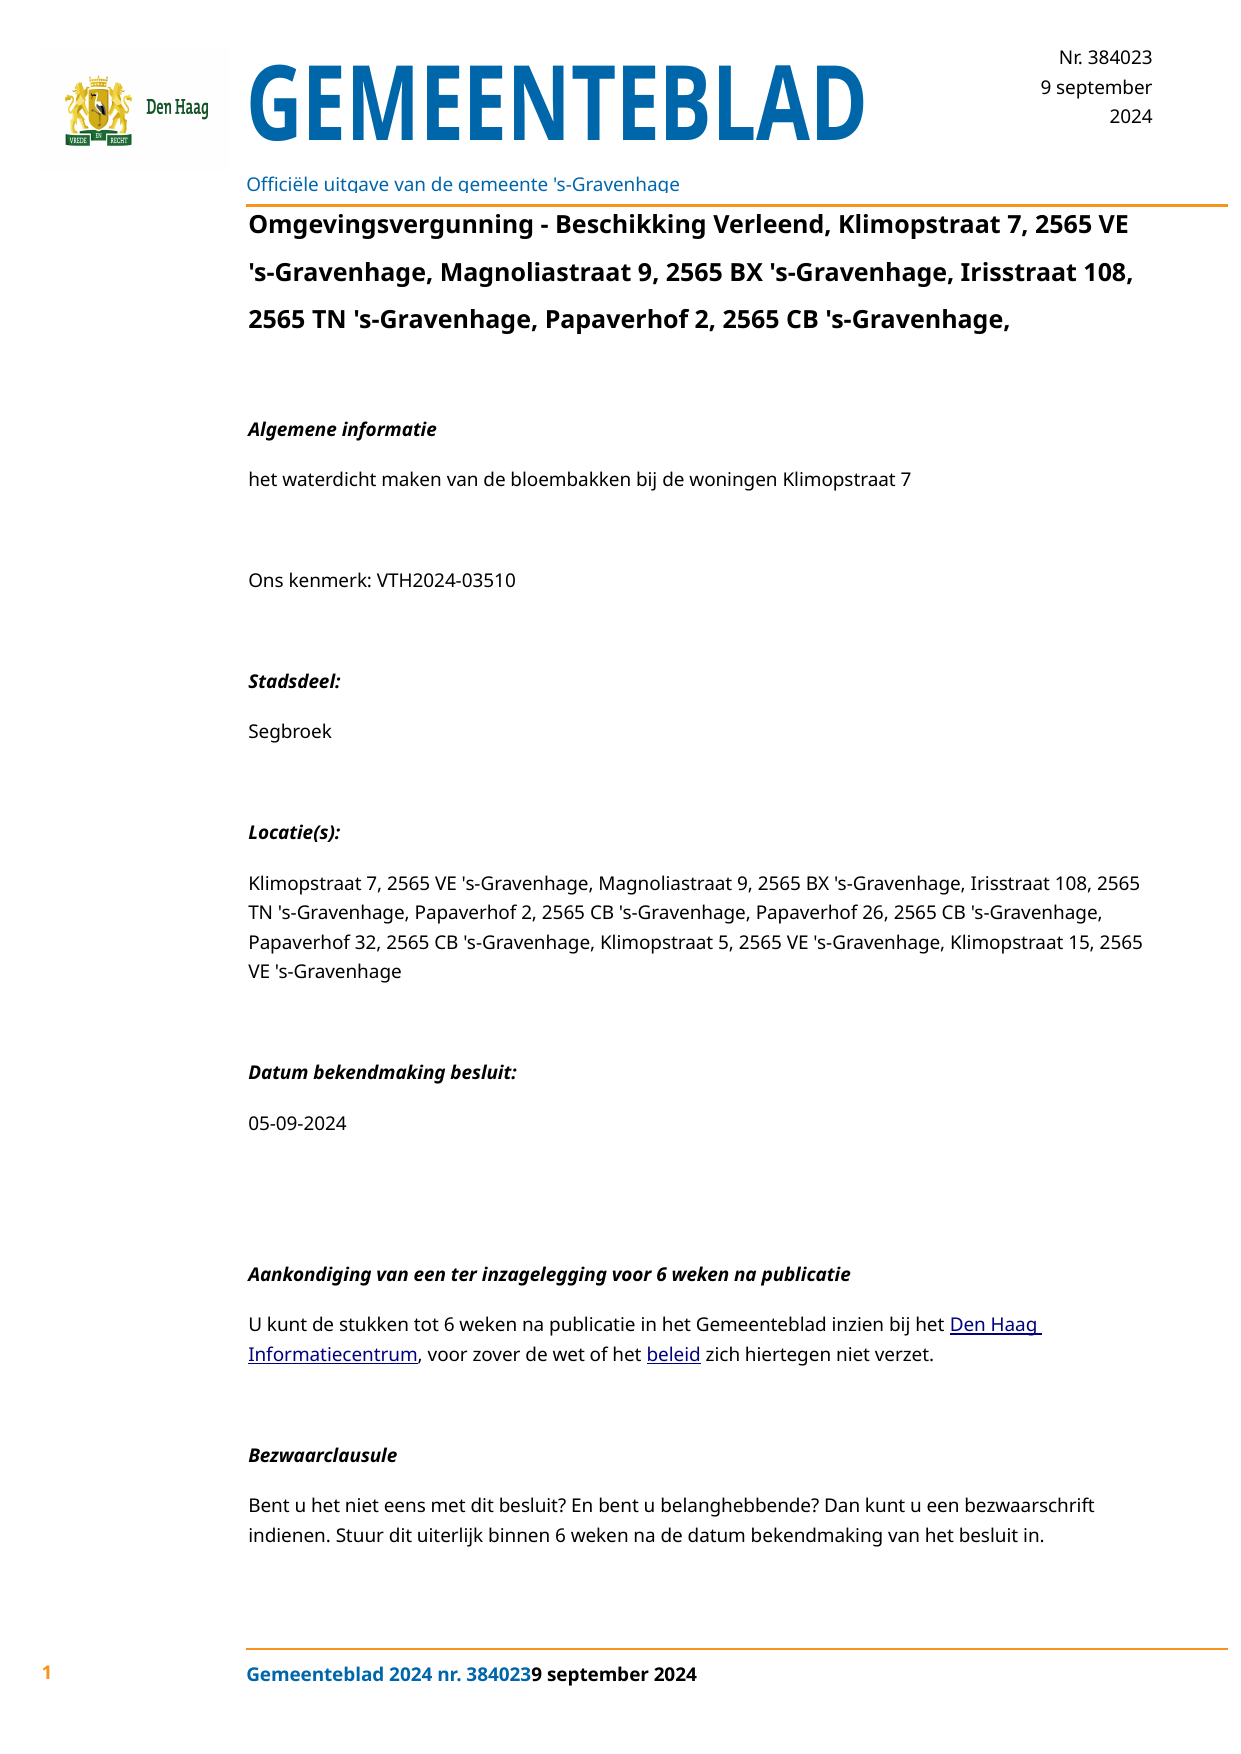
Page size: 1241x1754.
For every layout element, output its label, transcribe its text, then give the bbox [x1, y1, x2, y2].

text Stadsdeel: [248, 668, 1152, 694]
text Segbroek [248, 718, 1152, 744]
text Locatie(s): [248, 819, 1152, 845]
text Bezwaarclausule [248, 1442, 1152, 1467]
picture [41, 47, 231, 172]
text U kunt de stukken tot 6 weken na publicatie in het Gemeenteblad inzien bij het Den Haag Informatiecentrum, voor zover de wet of het beleid zich hiertegen niet verzet. [248, 1311, 1152, 1367]
text Algemene informatie [248, 416, 1152, 442]
text het waterdicht maken van de bloembakken bij de woningen Klimopstraat 7 [248, 466, 1152, 492]
text Bent u het niet eens met dit besluit? En bent u belanghebbende? Dan kunt u een bezwaarschrift indienen. Stuur dit uiterlijk binnen 6 weken na de datum bekendmaking van het besluit in. [248, 1492, 1152, 1547]
text 05-09-2024 [248, 1110, 1152, 1135]
text Aankondiging van een ter inzagelegging voor 6 weken na publicatie [248, 1261, 1152, 1287]
text Klimopstraat 7, 2565 VE 's-Gravenhage, Magnoliastraat 9, 2565 BX 's-Gravenhage, Irisstraat 108, 2565 TN 's-Gravenhage, Papaverhof 2, 2565 CB 's-Gravenhage, Papaverhof 26, 2565 CB 's-Gravenhage, Papaverhof 32, 2565 CB 's-Gravenhage, Klimopstraat 5, 2565 VE 's-Gravenhage, Klimopstraat 15, 2565 VE 's-Gravenhage [248, 870, 1152, 984]
text Datum bekendmaking besluit: [248, 1059, 1152, 1085]
text Omgevingsvergunning - Beschikking Verleend, Klimopstraat 7, 2565 VE 's-Gravenhage, Magnoliastraat 9, 2565 BX 's-Gravenhage, Irisstraat 108, 2565 TN 's-Gravenhage, Papaverhof 2, 2565 CB 's-Gravenhage, [248, 207, 1152, 336]
text Ons kenmerk: VTH2024-03510 [248, 567, 1152, 593]
